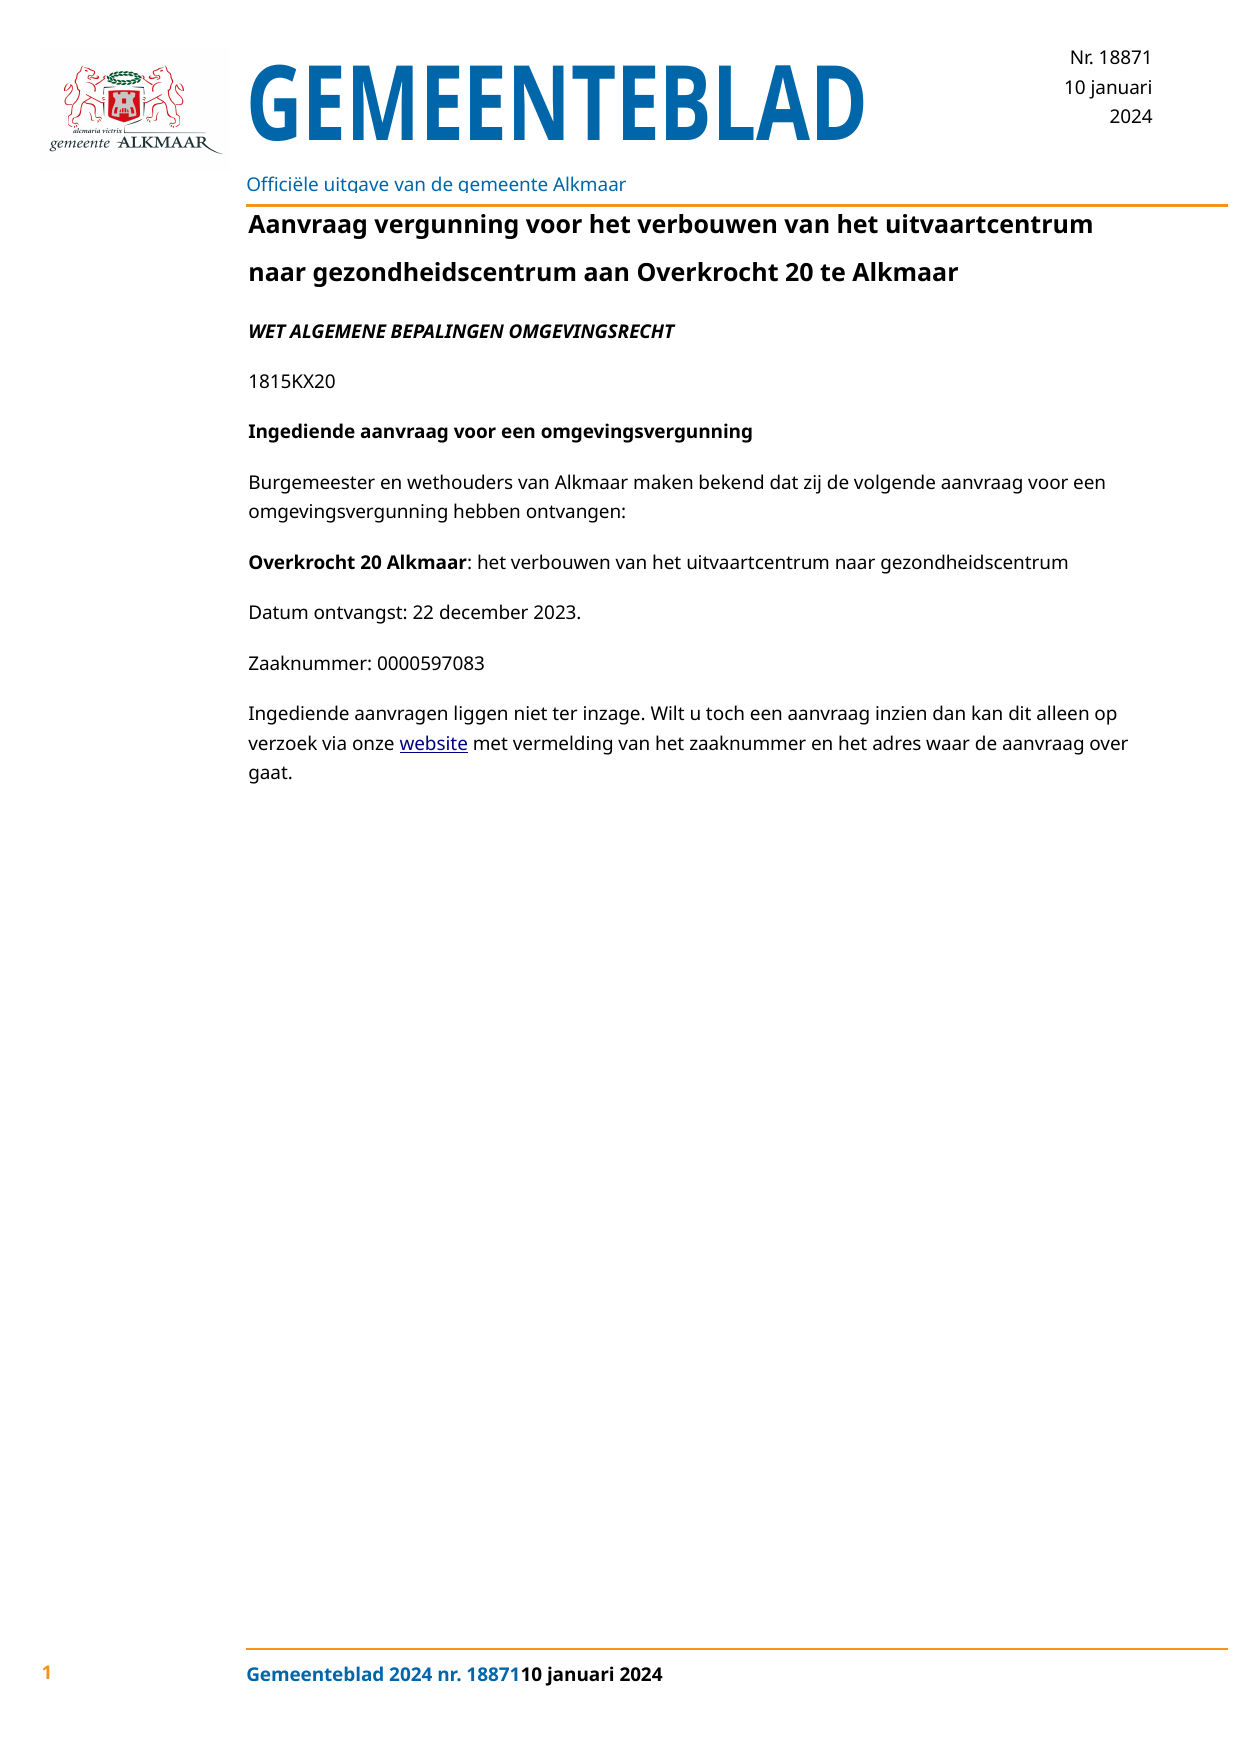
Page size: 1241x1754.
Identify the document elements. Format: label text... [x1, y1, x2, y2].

picture [41, 47, 231, 172]
text Zaaknummer: 0000597083 [248, 650, 1152, 676]
text WET ALGEMENE BEPALINGEN OMGEVINGSRECHT [248, 318, 1152, 344]
text Overkrocht 20 Alkmaar: het verbouwen van het uitvaartcentrum naar gezondheidscentrum [248, 549, 1152, 575]
text Datum ontvangst: 22 december 2023. [248, 599, 1152, 625]
text Ingediende aanvragen liggen niet ter inzage. Wilt u toch een aanvraag inzien dan kan dit alleen op verzoek via onze website met vermelding van het zaaknummer en het adres waar de aanvraag over gaat. [248, 700, 1152, 785]
text Burgemeester en wethouders van Alkmaar maken bekend dat zij de volgende aanvraag voor een omgevingsvergunning hebben ontvangen: [248, 469, 1152, 524]
text Ingediende aanvraag voor een omgevingsvergunning [248, 419, 1152, 444]
text 1815KX20 [248, 368, 1152, 394]
text Aanvraag vergunning voor het verbouwen van het uitvaartcentrum naar gezondheidscentrum aan Overkrocht 20 te Alkmaar [248, 207, 1152, 288]
